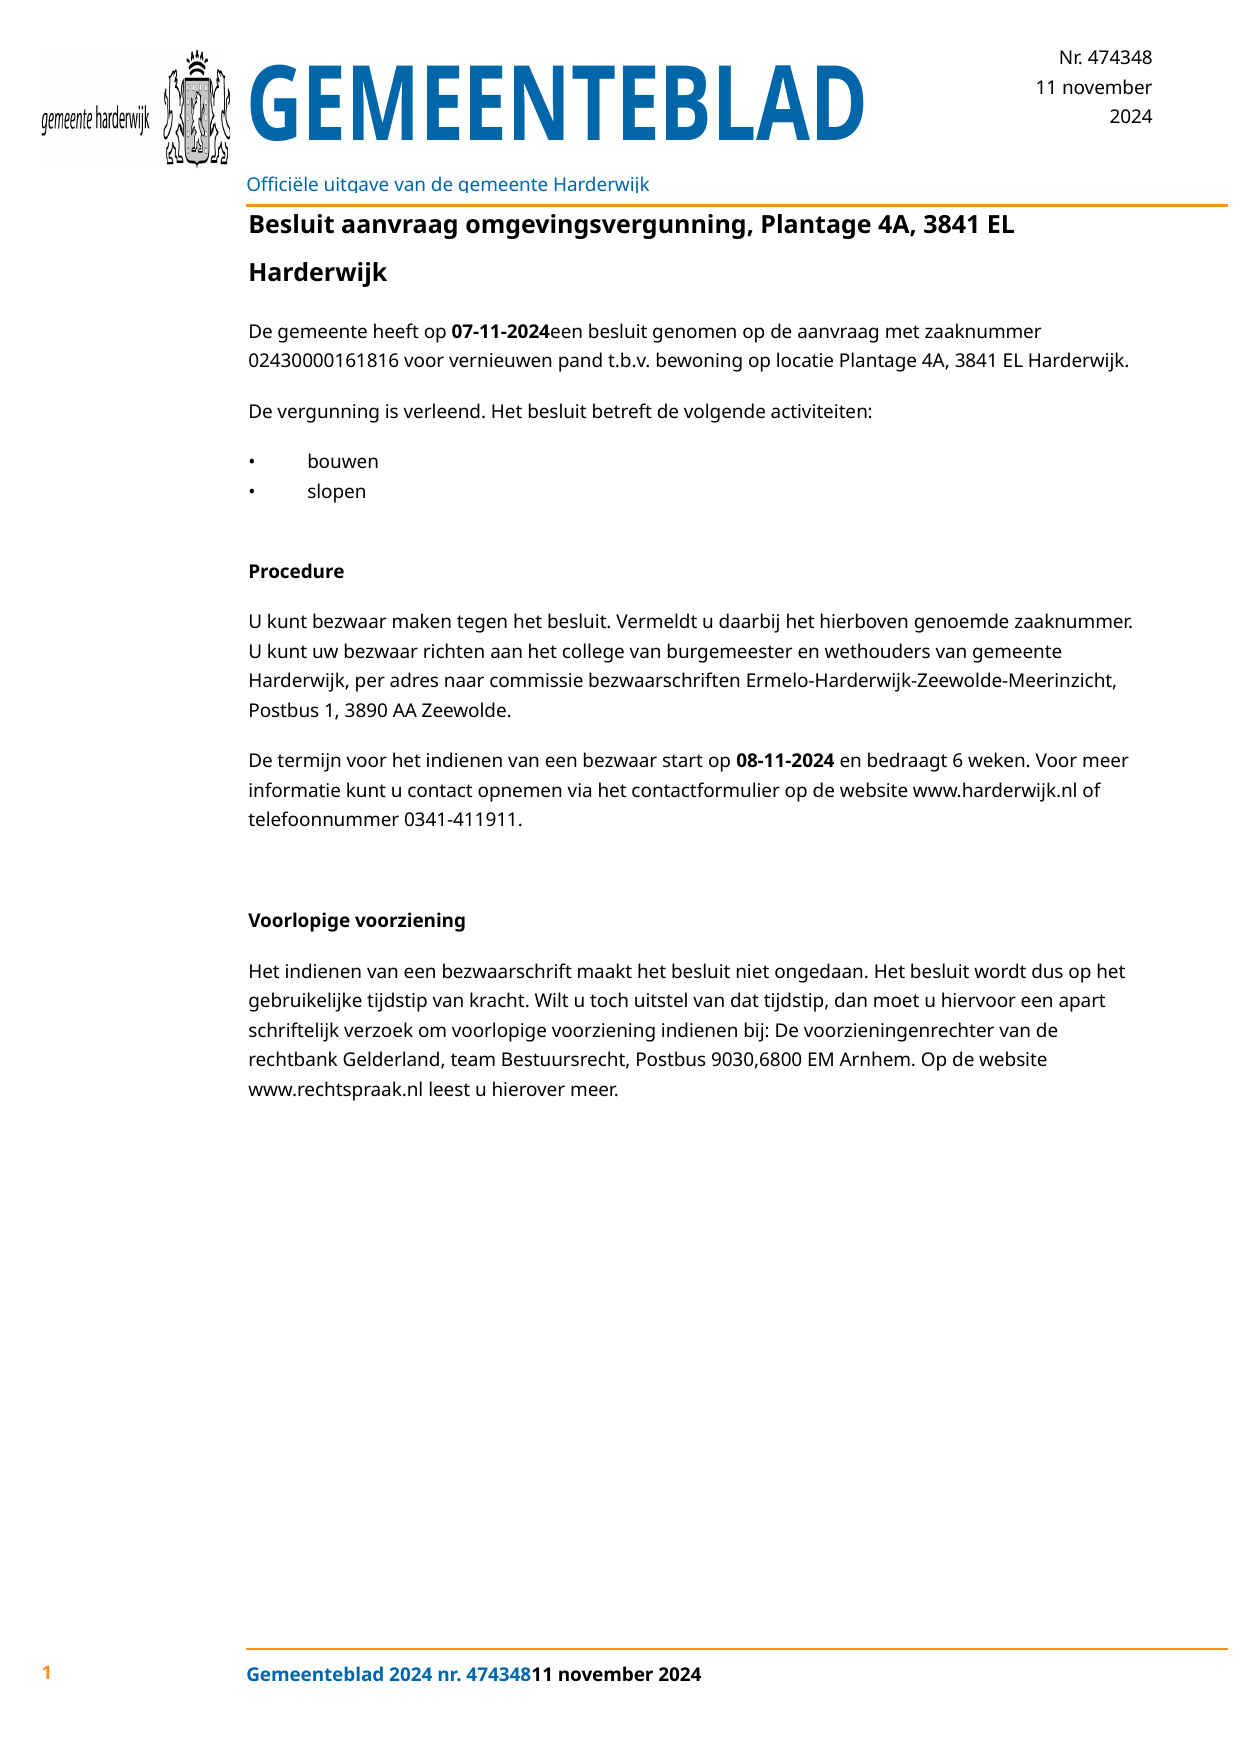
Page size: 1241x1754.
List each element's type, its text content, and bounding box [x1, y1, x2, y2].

text De termijn voor het indienen van een bezwaar start op 08-11-2024 en bedraagt 6 weken. Voor meer informatie kunt u contact opnemen via het contactformulier op de website www.harderwijk.nl of telefoonnummer 0341-411911. [248, 747, 1152, 832]
text Besluit aanvraag omgevingsvergunning, Plantage 4A, 3841 EL Harderwijk [248, 207, 1152, 288]
picture [41, 47, 231, 172]
text Voorlopige voorziening [248, 907, 1152, 933]
text U kunt bezwaar maken tegen het besluit. Vermeldt u daarbij het hierboven genoemde zaaknummer. U kunt uw bezwaar richten aan het college van burgemeester en wethouders van gemeente Harderwijk, per adres naar commissie bezwaarschriften Ermelo-Harderwijk-Zeewolde-Meerinzicht, Postbus 1, 3890 AA Zeewolde. [248, 608, 1152, 723]
text Procedure [248, 558, 1152, 584]
list slopen [248, 478, 1152, 504]
text Het indienen van een bezwaarschrift maakt het besluit niet ongedaan. Het besluit wordt dus op het gebruikelijke tijdstip van kracht. Wilt u toch uitstel van dat tijdstip, dan moet u hiervoor een apart schriftelijk verzoek om voorlopige voorziening indienen bij: De voorzieningenrechter van de rechtbank Gelderland, team Bestuursrecht, Postbus 9030,6800 EM Arnhem. Op de website www.rechtspraak.nl leest u hierover meer. [248, 958, 1152, 1102]
list bouwen [248, 448, 1152, 474]
text De gemeente heeft op 07-11-2024een besluit genomen op de aanvraag met zaaknummer 02430000161816 voor vernieuwen pand t.b.v. bewoning op locatie Plantage 4A, 3841 EL Harderwijk. [248, 318, 1152, 373]
text De vergunning is verleend. Het besluit betreft de volgende activiteiten: [248, 398, 1152, 424]
